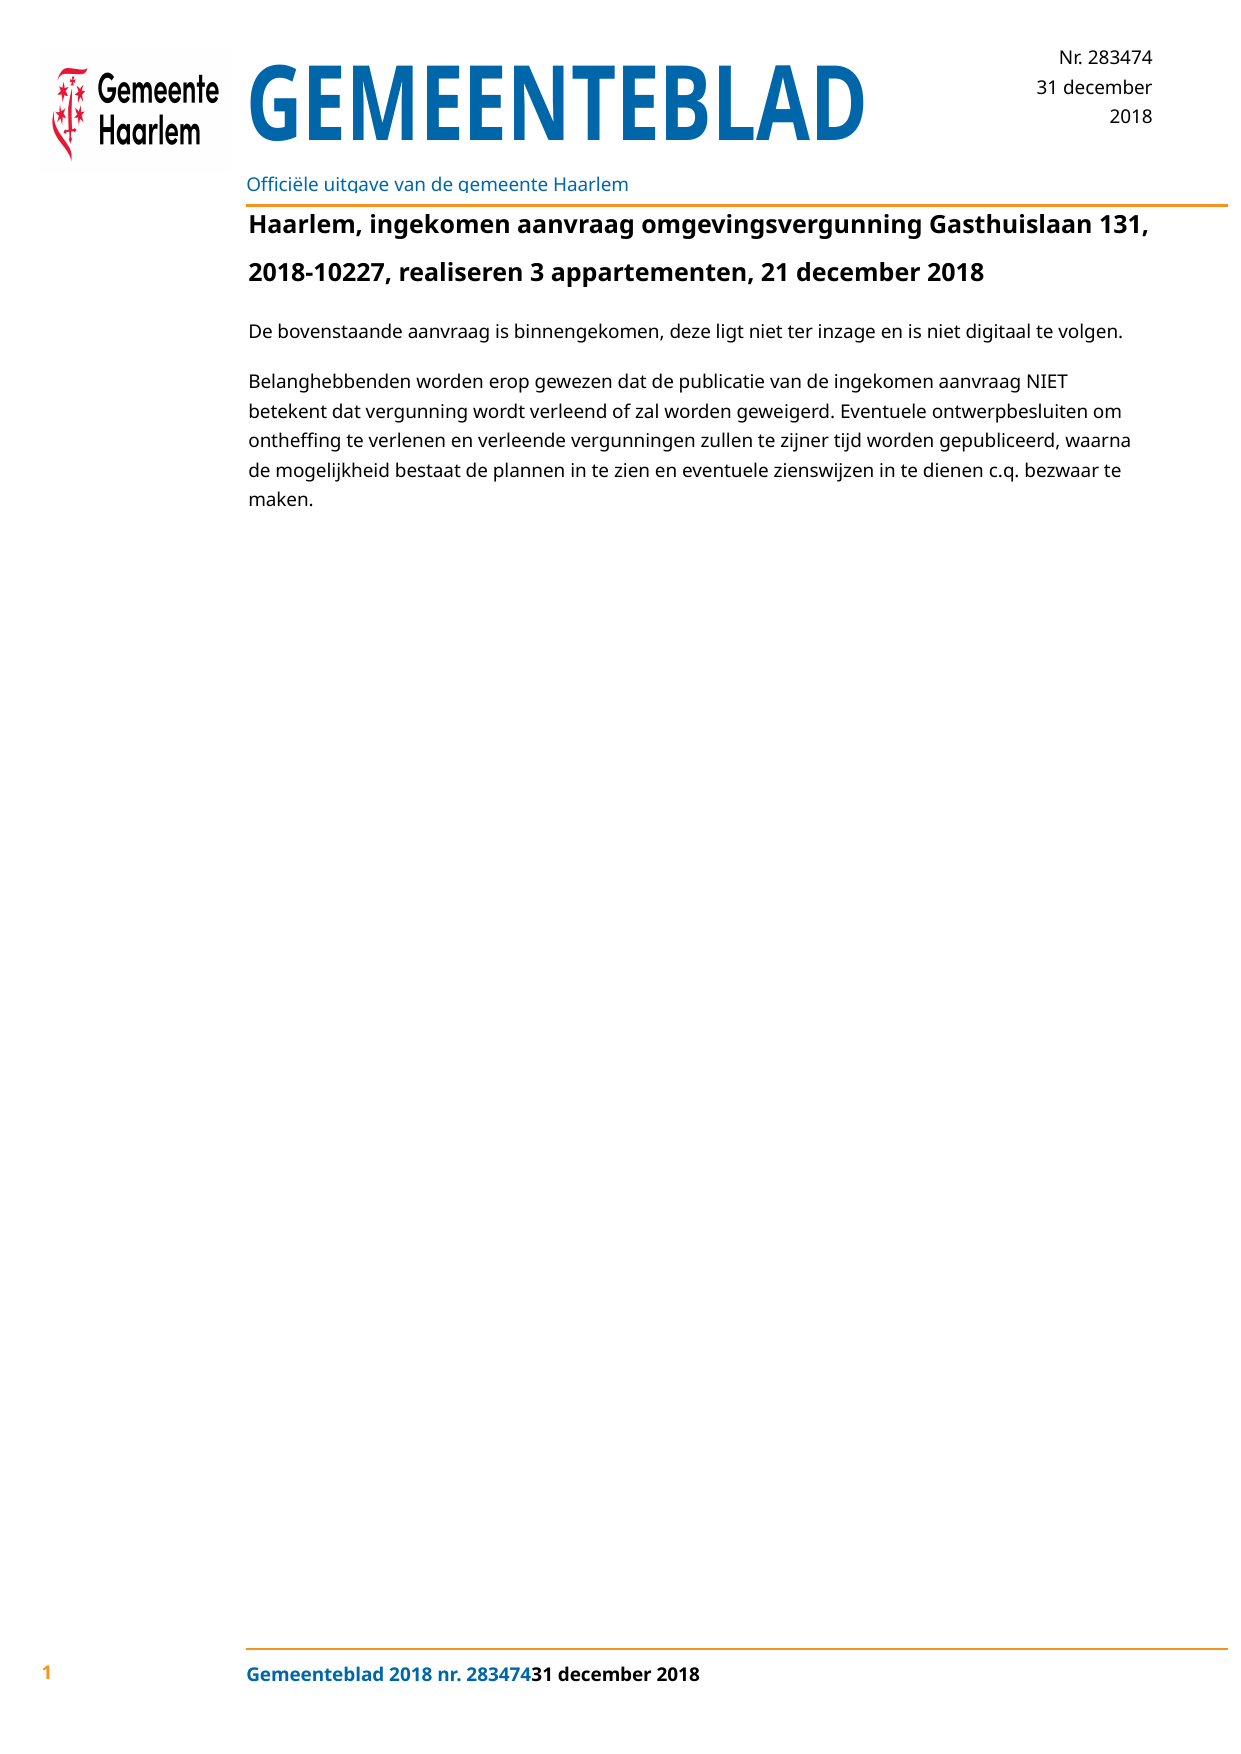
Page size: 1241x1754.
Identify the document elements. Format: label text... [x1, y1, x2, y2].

picture [41, 47, 231, 172]
text Belanghebbenden worden erop gewezen dat de publicatie van de ingekomen aanvraag NIET betekent dat vergunning wordt verleend of zal worden geweigerd. Eventuele ontwerpbesluiten om ontheffing te verlenen en verleende vergunningen zullen te zijner tijd worden gepubliceerd, waarna de mogelijkheid bestaat de plannen in te zien en eventuele zienswijzen in te dienen c.q. bezwaar te maken. [248, 368, 1152, 512]
text De bovenstaande aanvraag is binnengekomen, deze ligt niet ter inzage en is niet digitaal te volgen. [248, 318, 1152, 344]
text Haarlem, ingekomen aanvraag omgevingsvergunning Gasthuislaan 131, 2018-10227, realiseren 3 appartementen, 21 december 2018 [248, 207, 1152, 288]
